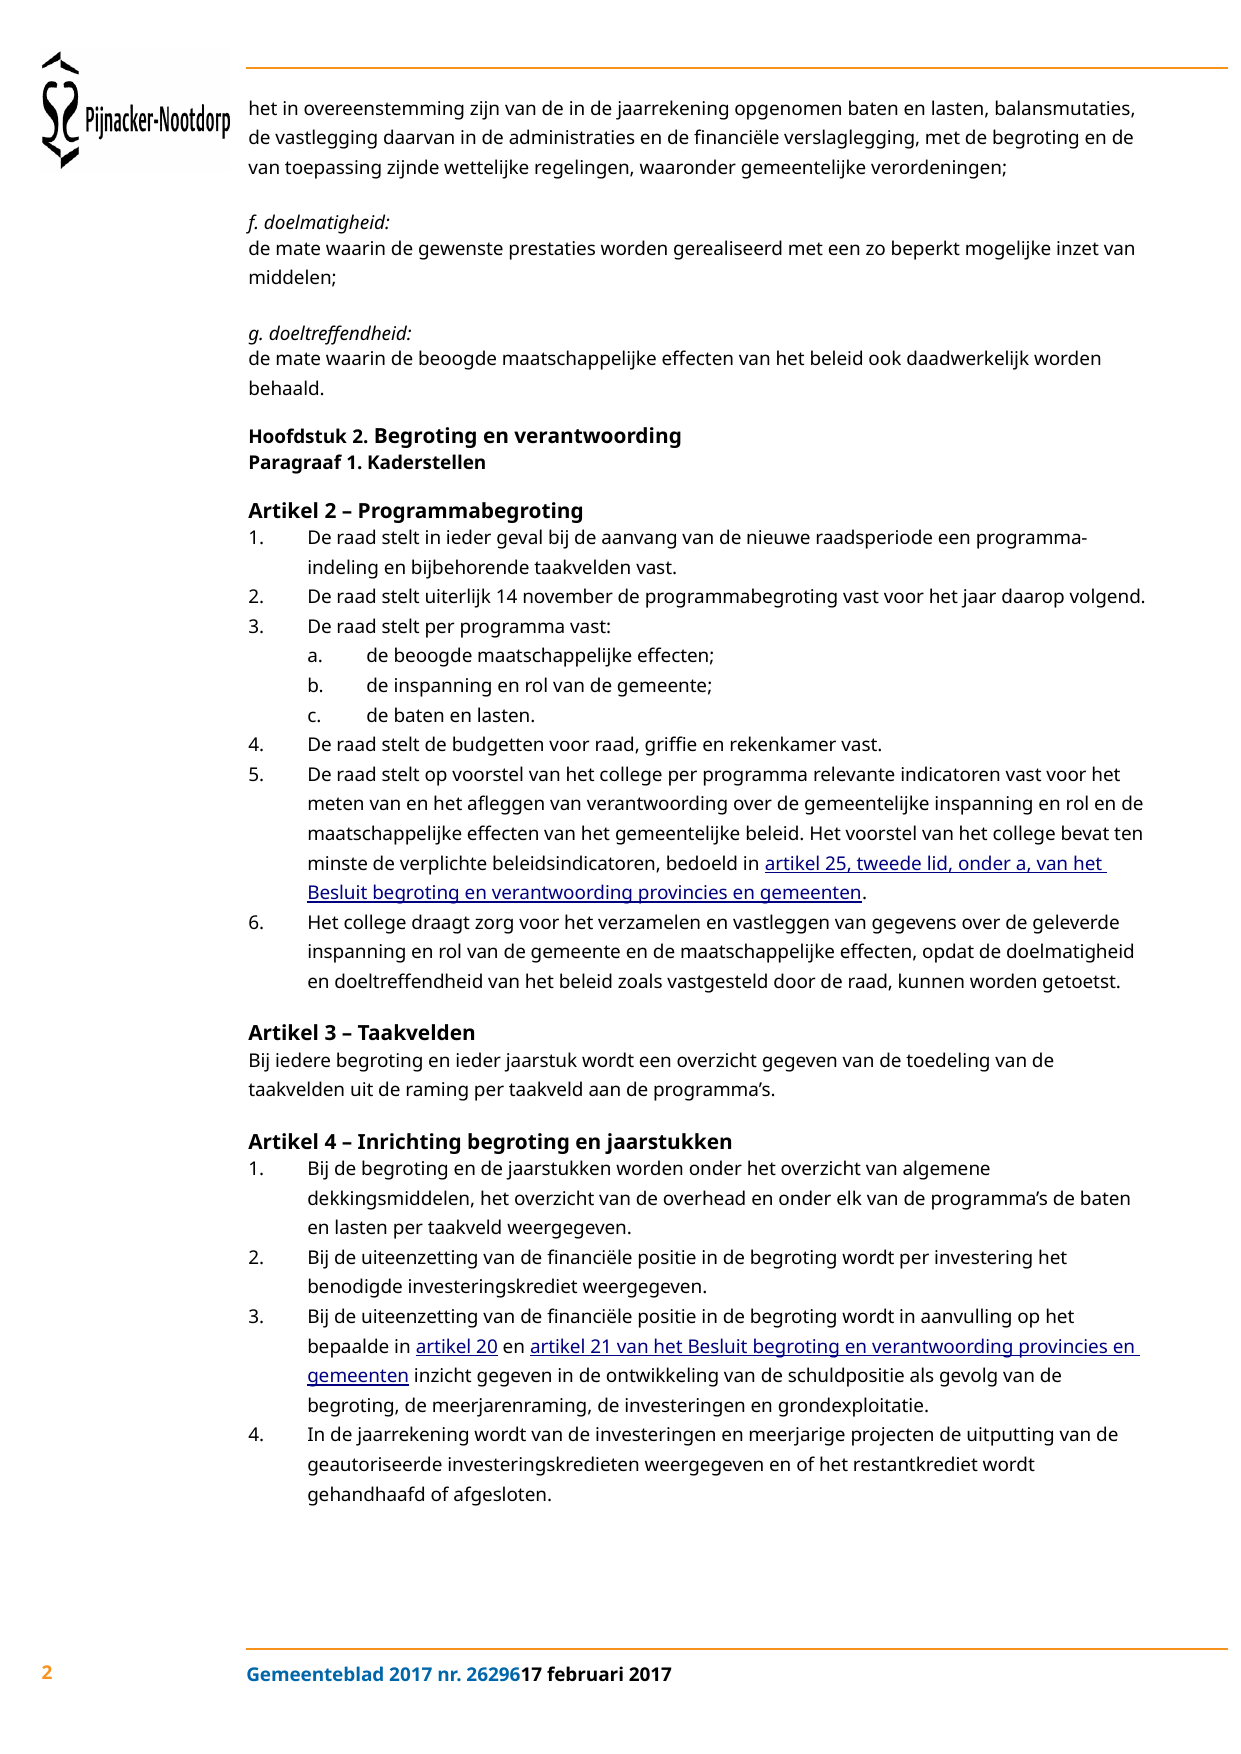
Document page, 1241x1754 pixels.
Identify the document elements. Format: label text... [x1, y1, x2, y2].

list De raad stelt per programma vast: [248, 613, 1152, 639]
text de mate waarin de beoogde maatschappelijke effecten van het beleid ook daadwerkelijk worden behaald. [248, 346, 1152, 401]
list de baten en lasten. [307, 702, 1152, 727]
picture [41, 47, 231, 172]
text Hoofdstuk 2. Begroting en verantwoording [248, 421, 1152, 449]
text g. doeltreffendheid: [248, 320, 1152, 346]
list Bij de begroting en de jaarstukken worden onder het overzicht van algemene dekkingsmiddelen, het overzicht van de overhead en onder elk van de programma’s de baten en lasten per taakveld weergegeven. [248, 1155, 1152, 1240]
text Artikel 2 – Programmabegroting [248, 496, 1152, 524]
list De raad stelt op voorstel van het college per programma relevante indicatoren vast voor het meten van en het afleggen van verantwoording over de gemeentelijke inspanning en rol en de maatschappelijke effecten van het gemeentelijke beleid. Het voorstel van het college bevat ten minste de verplichte beleidsindicatoren, bedoeld in artikel 25, tweede lid, onder a, van het Besluit begroting en verantwoording provincies en gemeenten. [248, 761, 1152, 905]
list Bij de uiteenzetting van de financiële positie in de begroting wordt in aanvulling op het bepaalde in artikel 20 en artikel 21 van het Besluit begroting en verantwoording provincies en gemeenten inzicht gegeven in de ontwikkeling van de schuldpositie als gevolg van de begroting, de meerjarenraming, de investeringen en grondexploitatie. [248, 1303, 1152, 1418]
list De raad stelt de budgetten voor raad, griffie en rekenkamer vast. [248, 731, 1152, 757]
list de beoogde maatschappelijke effecten; [307, 643, 1152, 668]
text de mate waarin de gewenste prestaties worden gerealiseerd met een zo beperkt mogelijke inzet van middelen; [248, 235, 1152, 290]
text Artikel 4 – Inrichting begroting en jaarstukken [248, 1127, 1152, 1155]
list In de jaarrekening wordt van de investeringen en meerjarige projecten de uitputting van de geautoriseerde investeringskredieten weergegeven en of het restantkrediet wordt gehandhaafd of afgesloten. [248, 1422, 1152, 1506]
text Paragraaf 1. Kaderstellen [248, 449, 1152, 475]
text Artikel 3 – Taakvelden [248, 1018, 1152, 1047]
list de inspanning en rol van de gemeente; [307, 672, 1152, 698]
text Bij iedere begroting en ieder jaarstuk wordt een overzicht gegeven van de toedeling van de taakvelden uit de raming per taakveld aan de programma’s. [248, 1047, 1152, 1102]
list Het college draagt zorg voor het verzamelen en vastleggen van gegevens over de geleverde inspanning en rol van de gemeente en de maatschappelijke effecten, opdat de doelmatigheid en doeltreffendheid van het beleid zoals vastgesteld door de raad, kunnen worden getoetst. [248, 909, 1152, 994]
list Bij de uiteenzetting van de financiële positie in de begroting wordt per investering het benodigde investeringskrediet weergegeven. [248, 1244, 1152, 1299]
list De raad stelt uiterlijk 14 november de programmabegroting vast voor het jaar daarop volgend. [248, 583, 1152, 609]
text het in overeenstemming zijn van de in de jaarrekening opgenomen baten en lasten, balansmutaties, de vastlegging daarvan in de administraties en de financiële verslaglegging, met de begroting en de van toepassing zijnde wettelijke regelingen, waaronder gemeentelijke verordeningen; [248, 95, 1152, 180]
list De raad stelt in ieder geval bij de aanvang van de nieuwe raadsperiode een programma-indeling en bijbehorende taakvelden vast. [248, 524, 1152, 579]
text f. doelmatigheid: [248, 209, 1152, 235]
